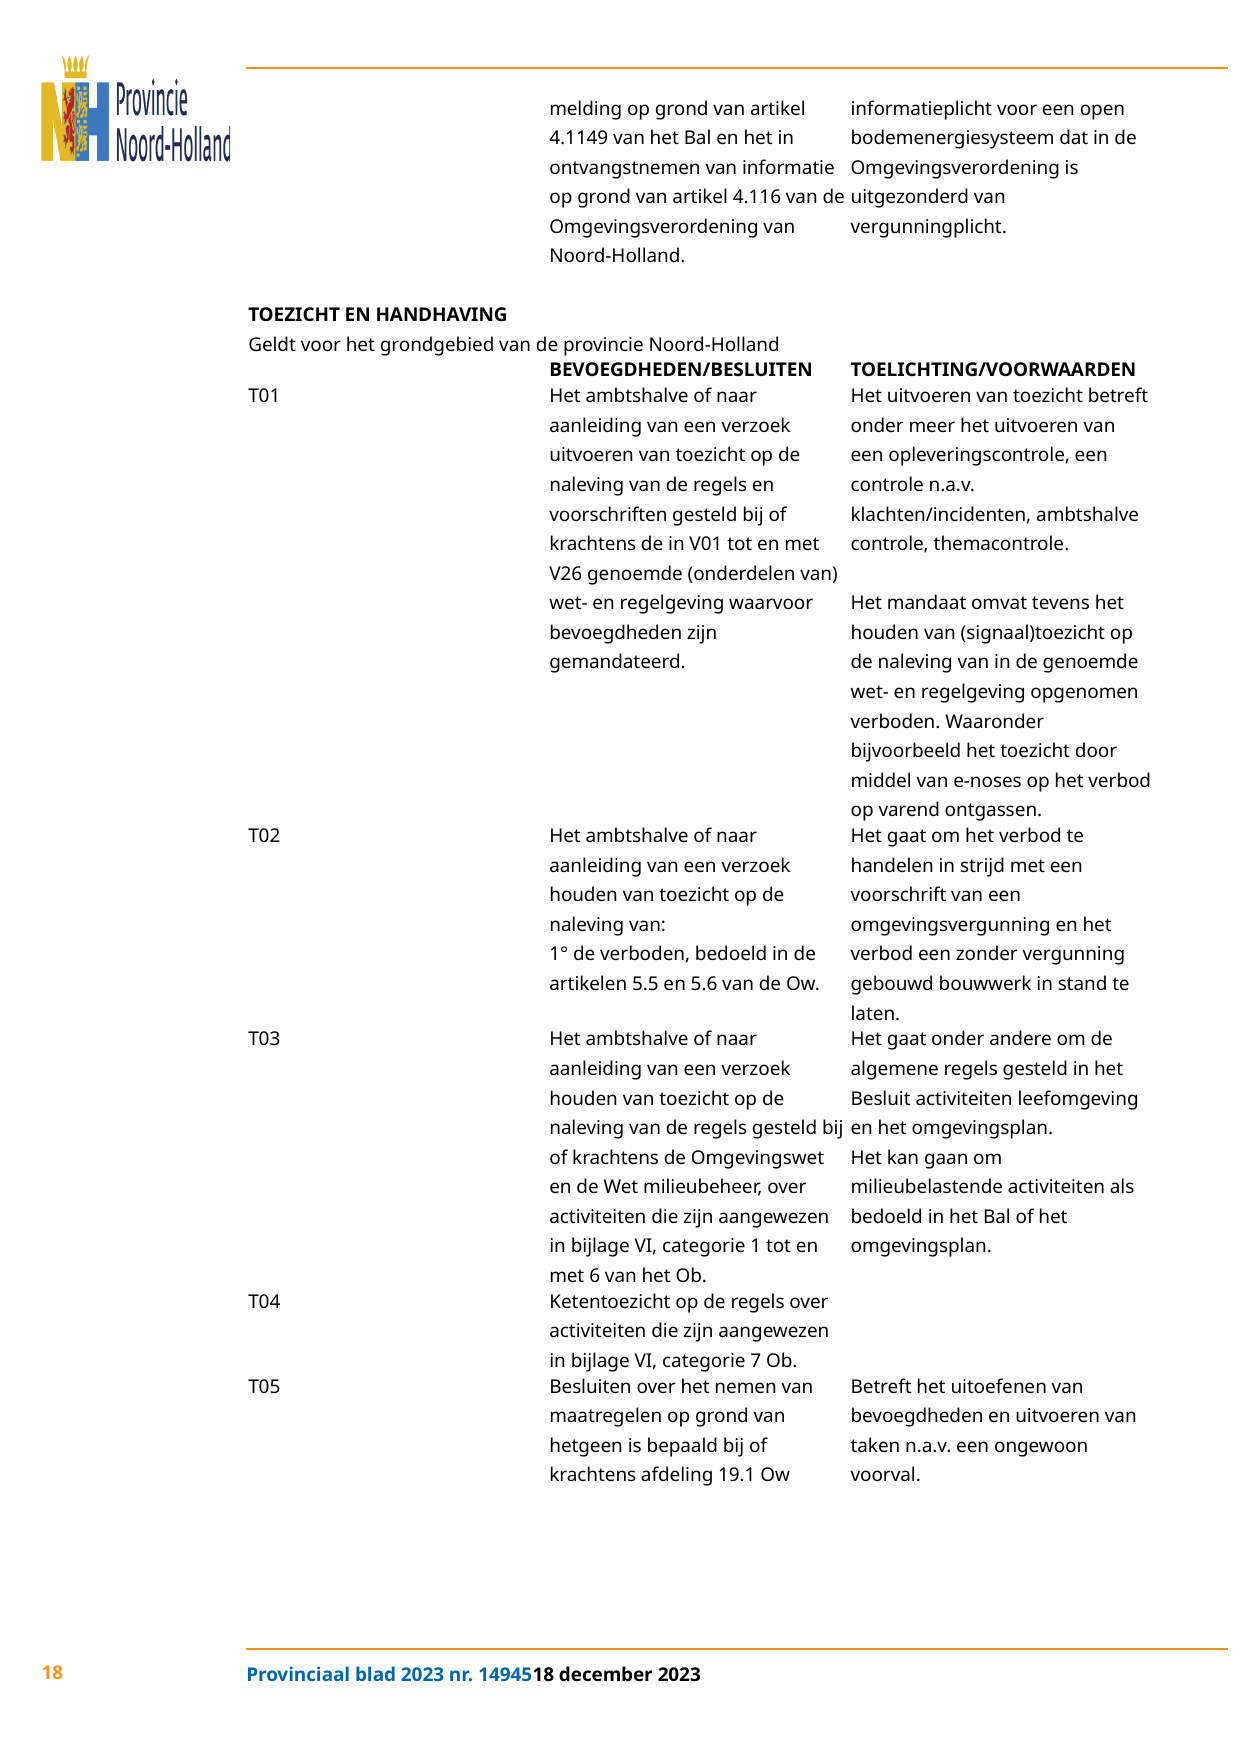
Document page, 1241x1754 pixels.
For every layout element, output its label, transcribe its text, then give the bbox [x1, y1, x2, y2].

table_cell Het gaat om het verbod te handelen in strijd met een voorschrift van een omgevingsvergunning en het verbod een zonder vergunning gebouwd bouwwerk in stand te laten. [850, 822, 1152, 1026]
table_cell Het uitvoeren van toezicht betreft onder meer het uitvoeren van een opleveringscontrole, een controle n.a.v. klachten/incidenten, ambtshalve controle, themacontrole. Het mandaat omvat tevens het houden van (signaal)toezicht op de naleving van in de genoemde wet- en regelgeving opgenomen verboden. Waaronder bijvoorbeeld het toezicht door middel van e-noses op het verbod op varend ontgassen. [850, 383, 1152, 822]
table_cell melding op grond van artikel 4.1149 van het Bal en het in ontvangstnemen van informatie op grond van artikel 4.116 van de Omgevingsverordening van Noord-Holland. [549, 95, 850, 268]
table_cell [248, 95, 549, 268]
table_header TOEZICHT EN HANDHAVING Geldt voor het grondgebied van de provincie Noord-Holland [248, 301, 1152, 357]
table_cell T01 [248, 383, 549, 822]
table_cell T05 [248, 1373, 549, 1487]
table_cell Betreft het uitoefenen van bevoegdheden en uitvoeren van taken n.a.v. een ongewoon voorval. [850, 1373, 1152, 1487]
table_cell Ketentoezicht op de regels over activiteiten die zijn aangewezen in bijlage VI, categorie 7 Ob. [549, 1288, 850, 1373]
picture [41, 47, 231, 172]
table_cell T02 [248, 822, 549, 1026]
table_cell Het ambtshalve of naar aanleiding van een verzoek houden van toezicht op de naleving van de regels gesteld bij of krachtens de Omgevingswet en de Wet milieubeheer, over activiteiten die zijn aangewezen in bijlage VI, categorie 1 tot en met 6 van het Ob. [549, 1026, 850, 1288]
table_cell [248, 357, 549, 382]
table_cell [850, 1288, 1152, 1373]
table_cell Het ambtshalve of naar aanleiding van een verzoek uitvoeren van toezicht op de naleving van de regels en voorschriften gesteld bij of krachtens de in V01 tot en met V26 genoemde (onderdelen van) wet- en regelgeving waarvoor bevoegdheden zijn gemandateerd. [549, 383, 850, 822]
table_cell Het ambtshalve of naar aanleiding van een verzoek houden van toezicht op de naleving van: 1° de verboden, bedoeld in de artikelen 5.5 en 5.6 van de Ow. [549, 822, 850, 1026]
table_cell Besluiten over het nemen van maatregelen op grond van hetgeen is bepaald bij of krachtens afdeling 19.1 Ow [549, 1373, 850, 1487]
table_cell TOELICHTING/VOORWAARDEN [850, 357, 1152, 382]
table_cell BEVOEGDHEDEN/BESLUITEN [549, 357, 850, 382]
table_cell T03 [248, 1026, 549, 1288]
table_cell Het gaat onder andere om de algemene regels gesteld in het Besluit activiteiten leefomgeving en het omgevingsplan. Het kan gaan om milieubelastende activiteiten als bedoeld in het Bal of het omgevingsplan. [850, 1026, 1152, 1288]
table_cell informatieplicht voor een open bodemenergiesysteem dat in de Omgevingsverordening is uitgezonderd van vergunningplicht. [850, 95, 1152, 268]
table_cell T04 [248, 1288, 549, 1373]
